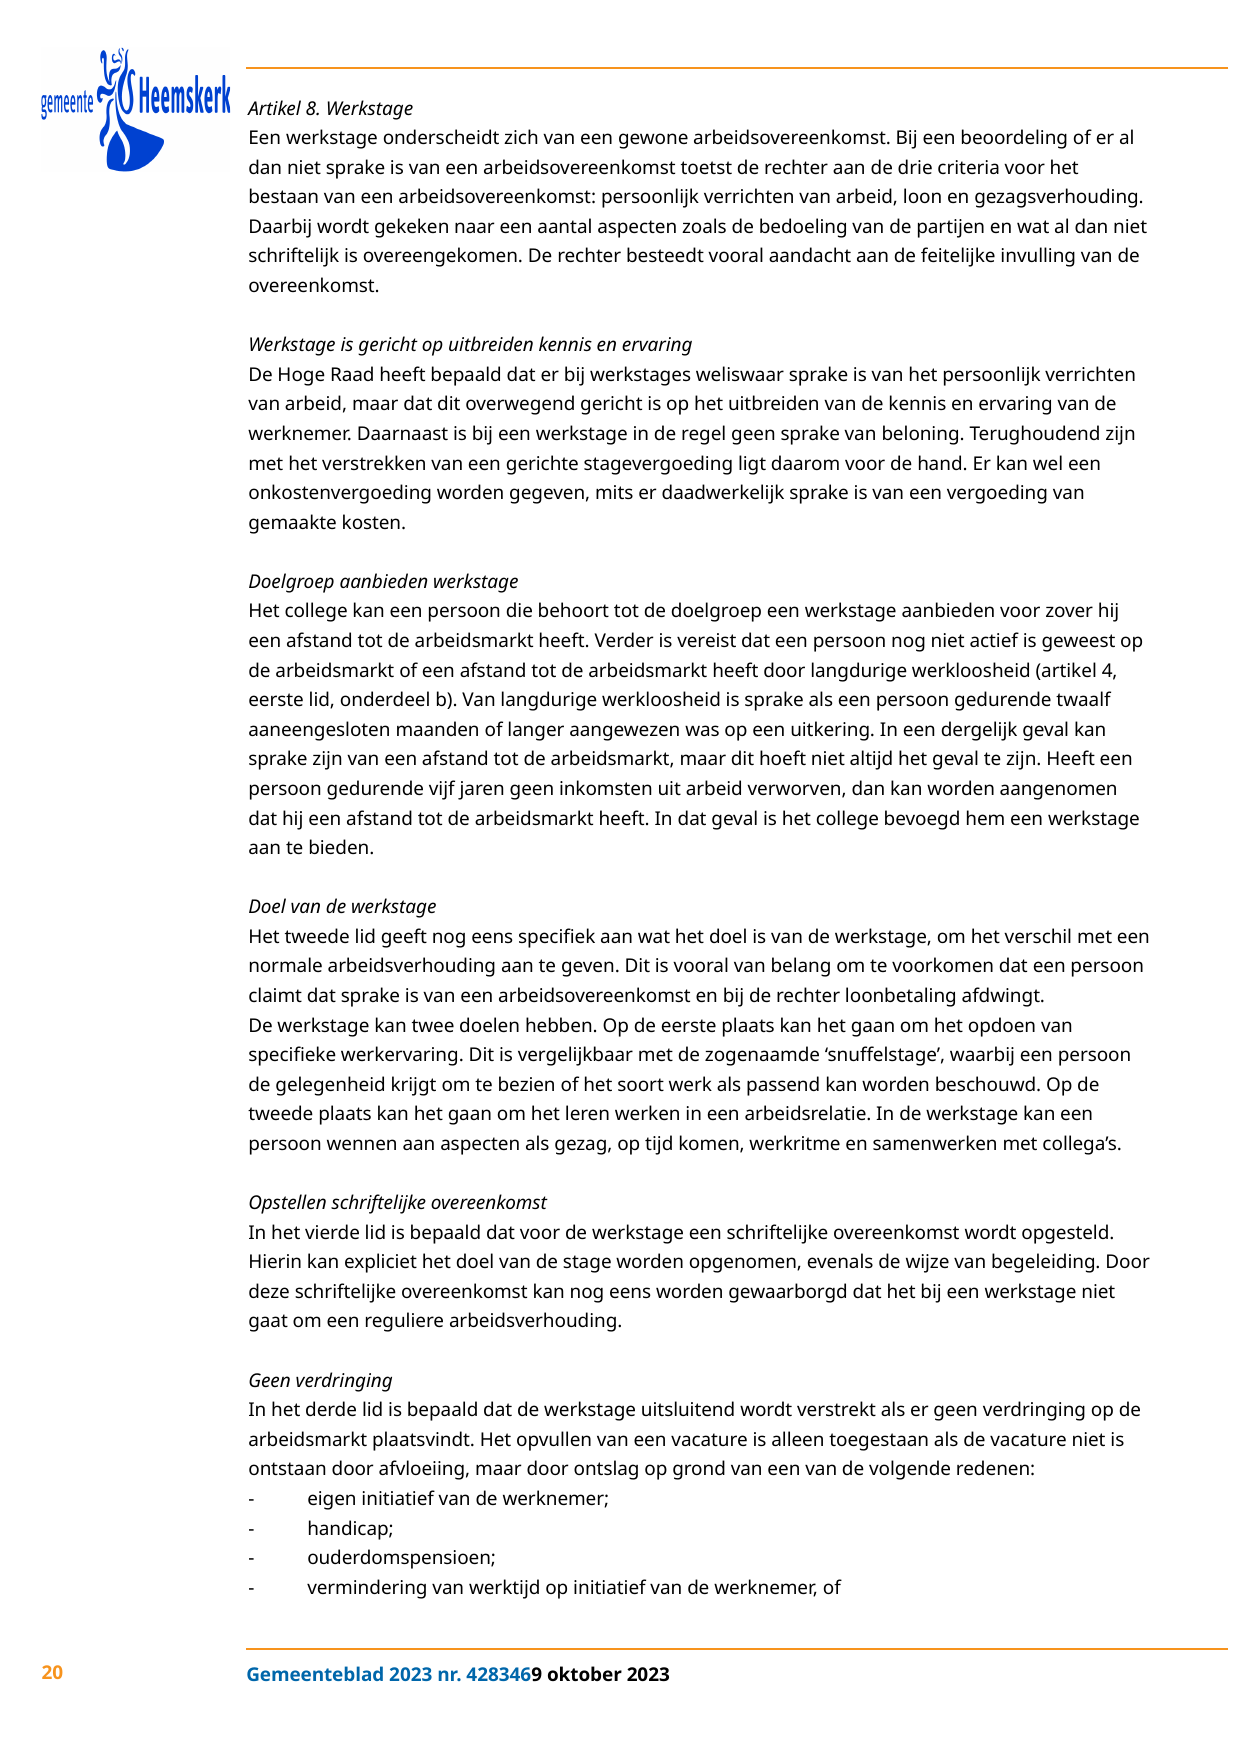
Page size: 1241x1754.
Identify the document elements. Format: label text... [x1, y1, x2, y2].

text In het derde lid is bepaald dat de werkstage uitsluitend wordt verstrekt als er geen verdringing op de arbeidsmarkt plaatsvindt. Het opvullen van een vacature is alleen toegestaan als de vacature niet is ontstaan door afvloeiing, maar door ontslag op grond van een van de volgende redenen: [248, 1396, 1152, 1481]
text In het vierde lid is bepaald dat voor de werkstage een schriftelijke overeenkomst wordt opgesteld. Hierin kan expliciet het doel van de stage worden opgenomen, evenals de wijze van begeleiding. Door deze schriftelijke overeenkomst kan nog eens worden gewaarborgd dat het bij een werkstage niet gaat om een reguliere arbeidsverhouding. [248, 1219, 1152, 1333]
text De Hoge Raad heeft bepaald dat er bij werkstages weliswaar sprake is van het persoonlijk verrichten van arbeid, maar dat dit overwegend gericht is op het uitbreiden van de kennis en ervaring van de werknemer. Daarnaast is bij een werkstage in de regel geen sprake van beloning. Terughoudend zijn met het verstrekken van een gerichte stagevergoeding ligt daarom voor de hand. Er kan wel een onkostenvergoeding worden gegeven, mits er daadwerkelijk sprake is van een vergoeding van gemaakte kosten. [248, 361, 1152, 535]
list handicap; [248, 1515, 1152, 1541]
text Geen verdringing [248, 1367, 1152, 1393]
text Werkstage is gericht op uitbreiden kennis en ervaring [248, 331, 1152, 357]
list eigen initiatief van de werknemer; [248, 1485, 1152, 1511]
text Een werkstage onderscheidt zich van een gewone arbeidsovereenkomst. Bij een beoordeling of er al dan niet sprake is van een arbeidsovereenkomst toetst de rechter aan de drie criteria voor het bestaan van een arbeidsovereenkomst: persoonlijk verrichten van arbeid, loon en gezagsverhouding. Daarbij wordt gekeken naar een aantal aspecten zoals de bedoeling van de partijen en wat al dan niet schriftelijk is overeengekomen. De rechter besteedt vooral aandacht aan de feitelijke invulling van de overeenkomst. [248, 124, 1152, 298]
text Het college kan een persoon die behoort tot de doelgroep een werkstage aanbieden voor zover hij een afstand tot de arbeidsmarkt heeft. Verder is vereist dat een persoon nog niet actief is geweest op de arbeidsmarkt of een afstand tot de arbeidsmarkt heeft door langdurige werkloosheid (artikel 4, eerste lid, onderdeel b). Van langdurige werkloosheid is sprake als een persoon gedurende twaalf aaneengesloten maanden of langer aangewezen was op een uitkering. In een dergelijk geval kan sprake zijn van een afstand tot de arbeidsmarkt, maar dit hoeft niet altijd het geval te zijn. Heeft een persoon gedurende vijf jaren geen inkomsten uit arbeid verworven, dan kan worden aangenomen dat hij een afstand tot de arbeidsmarkt heeft. In dat geval is het college bevoegd hem een werkstage aan te bieden. [248, 598, 1152, 860]
text Het tweede lid geeft nog eens specifiek aan wat het doel is van de werkstage, om het verschil met een normale arbeidsverhouding aan te geven. Dit is vooral van belang om te voorkomen dat een persoon claimt dat sprake is van een arbeidsovereenkomst en bij de rechter loonbetaling afdwingt. [248, 923, 1152, 1008]
text De werkstage kan twee doelen hebben. Op de eerste plaats kan het gaan om het opdoen van specifieke werkervaring. Dit is vergelijkbaar met de zogenaamde ‘snuffelstage’, waarbij een persoon de gelegenheid krijgt om te bezien of het soort werk als passend kan worden beschouwd. Op de tweede plaats kan het gaan om het leren werken in een arbeidsrelatie. In de werkstage kan een persoon wennen aan aspecten als gezag, op tijd komen, werkritme en samenwerken met collega’s. [248, 1012, 1152, 1156]
text Doelgroep aanbieden werkstage [248, 568, 1152, 594]
list ouderdomspensioen; [248, 1544, 1152, 1570]
text Opstellen schriftelijke overeenkomst [248, 1189, 1152, 1215]
picture [41, 47, 231, 172]
list vermindering van werktijd op initiatief van de werknemer, of [248, 1574, 1152, 1600]
text Doel van de werkstage [248, 893, 1152, 919]
text Artikel 8. Werkstage [248, 95, 1152, 121]
